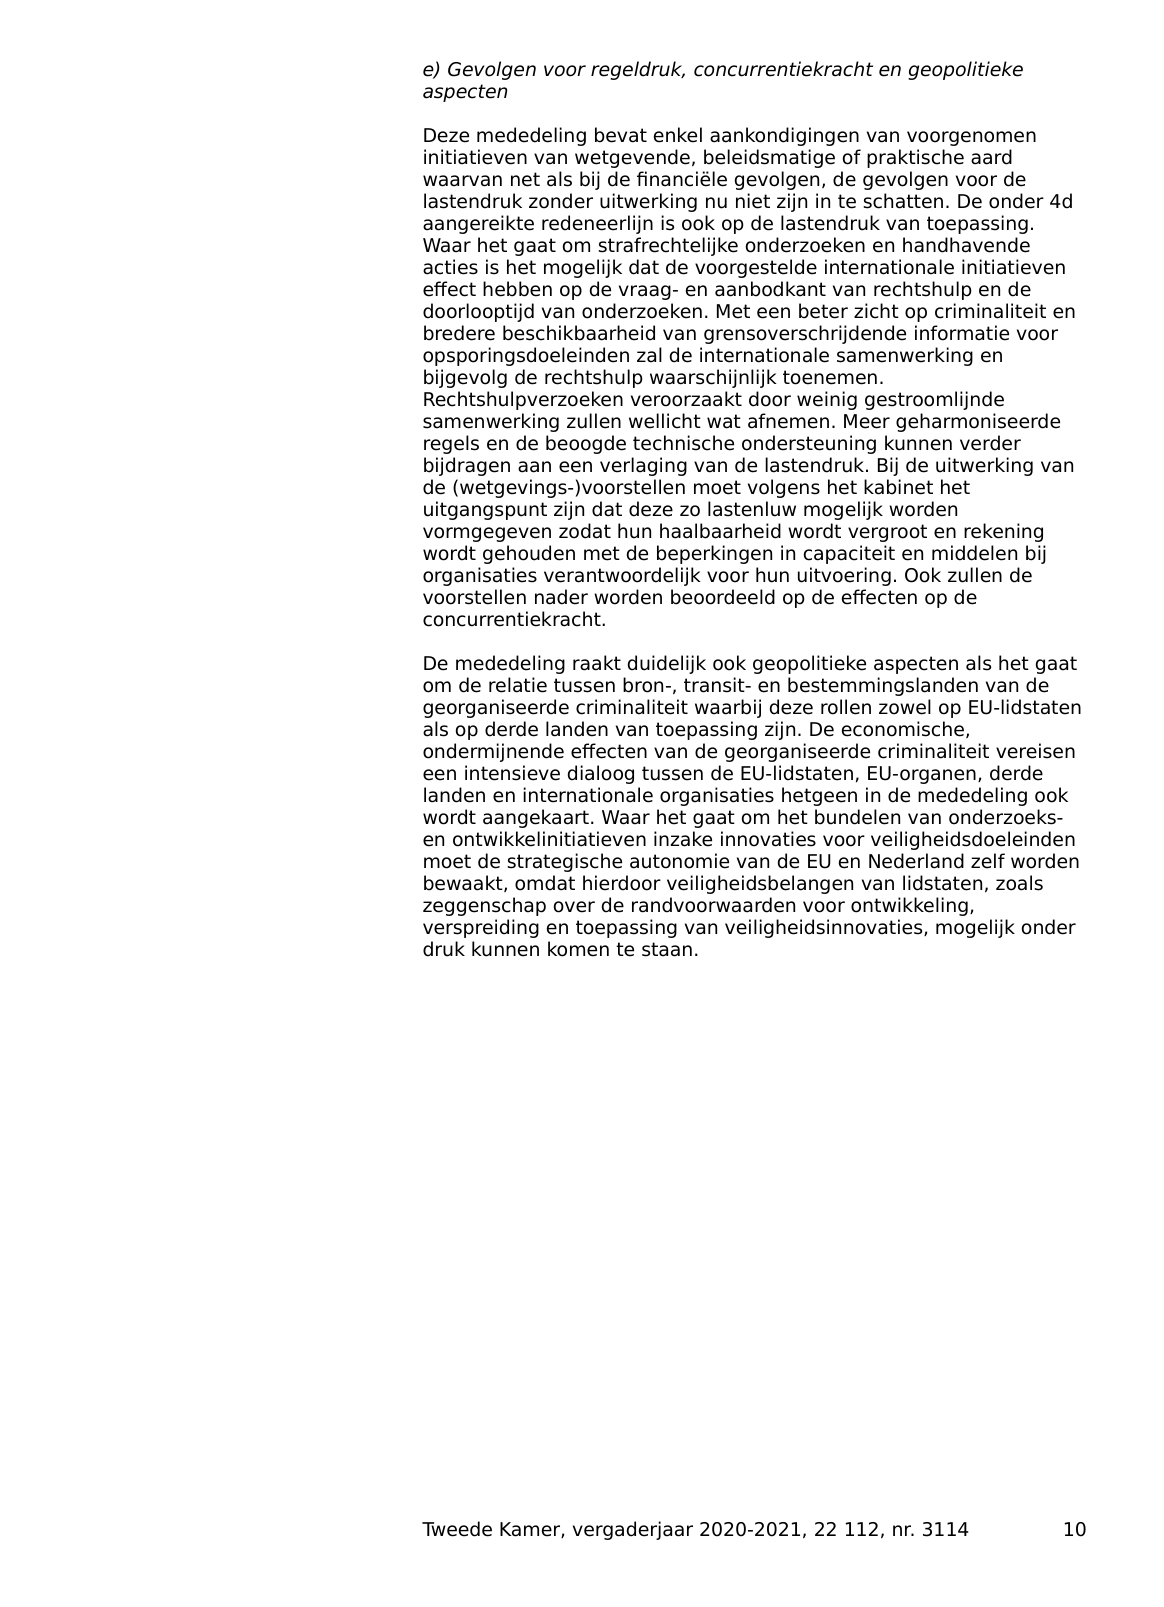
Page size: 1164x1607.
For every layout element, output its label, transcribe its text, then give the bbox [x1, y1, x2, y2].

subtitle e) Gevolgen voor regeldruk, concurrentiekracht en geopolitieke aspecten [422, 59, 1087, 103]
text Deze mededeling bevat enkel aankondigingen van voorgenomen initiatieven van wetgevende, beleidsmatige of praktische aard waarvan net als bij de financiële gevolgen, de gevolgen voor de lastendruk zonder uitwerking nu niet zijn in te schatten. De onder 4d aangereikte redeneerlijn is ook op de lastendruk van toepassing. Waar het gaat om strafrechtelijke onderzoeken en handhavende acties is het mogelijk dat de voorgestelde internationale initiatieven effect hebben op de vraag- en aanbodkant van rechtshulp en de doorlooptijd van onderzoeken. Met een beter zicht op criminaliteit en bredere beschikbaarheid van grensoverschrijdende informatie voor opsporingsdoeleinden zal de internationale samenwerking en bijgevolg de rechtshulp waarschijnlijk toenemen. Rechtshulpverzoeken veroorzaakt door weinig gestroomlijnde samenwerking zullen wellicht wat afnemen. Meer geharmoniseerde regels en de beoogde technische ondersteuning kunnen verder bijdragen aan een verlaging van de lastendruk. Bij de uitwerking van de (wetgevings-)voorstellen moet volgens het kabinet het uitgangspunt zijn dat deze zo lastenluw mogelijk worden vormgegeven zodat hun haalbaarheid wordt vergroot en rekening wordt gehouden met de beperkingen in capaciteit en middelen bij organisaties verantwoordelijk voor hun uitvoering. Ook zullen de voorstellen nader worden beoordeeld op de effecten op de concurrentiekracht. [422, 125, 1087, 631]
text De mededeling raakt duidelijk ook geopolitieke aspecten als het gaat om de relatie tussen bron-, transit- en bestemmingslanden van de georganiseerde criminaliteit waarbij deze rollen zowel op EU-lidstaten als op derde landen van toepassing zijn. De economische, ondermijnende effecten van de georganiseerde criminaliteit vereisen een intensieve dialoog tussen de EU-lidstaten, EU-organen, derde landen en internationale organisaties hetgeen in de mededeling ook wordt aangekaart. Waar het gaat om het bundelen van onderzoeks- en ontwikkelinitiatieven inzake innovaties voor veiligheidsdoeleinden moet de strategische autonomie van de EU en Nederland zelf worden bewaakt, omdat hierdoor veiligheidsbelangen van lidstaten, zoals zeggenschap over de randvoorwaarden voor ontwikkeling, verspreiding en toepassing van veiligheidsinnovaties, mogelijk onder druk kunnen komen te staan. [422, 653, 1087, 961]
